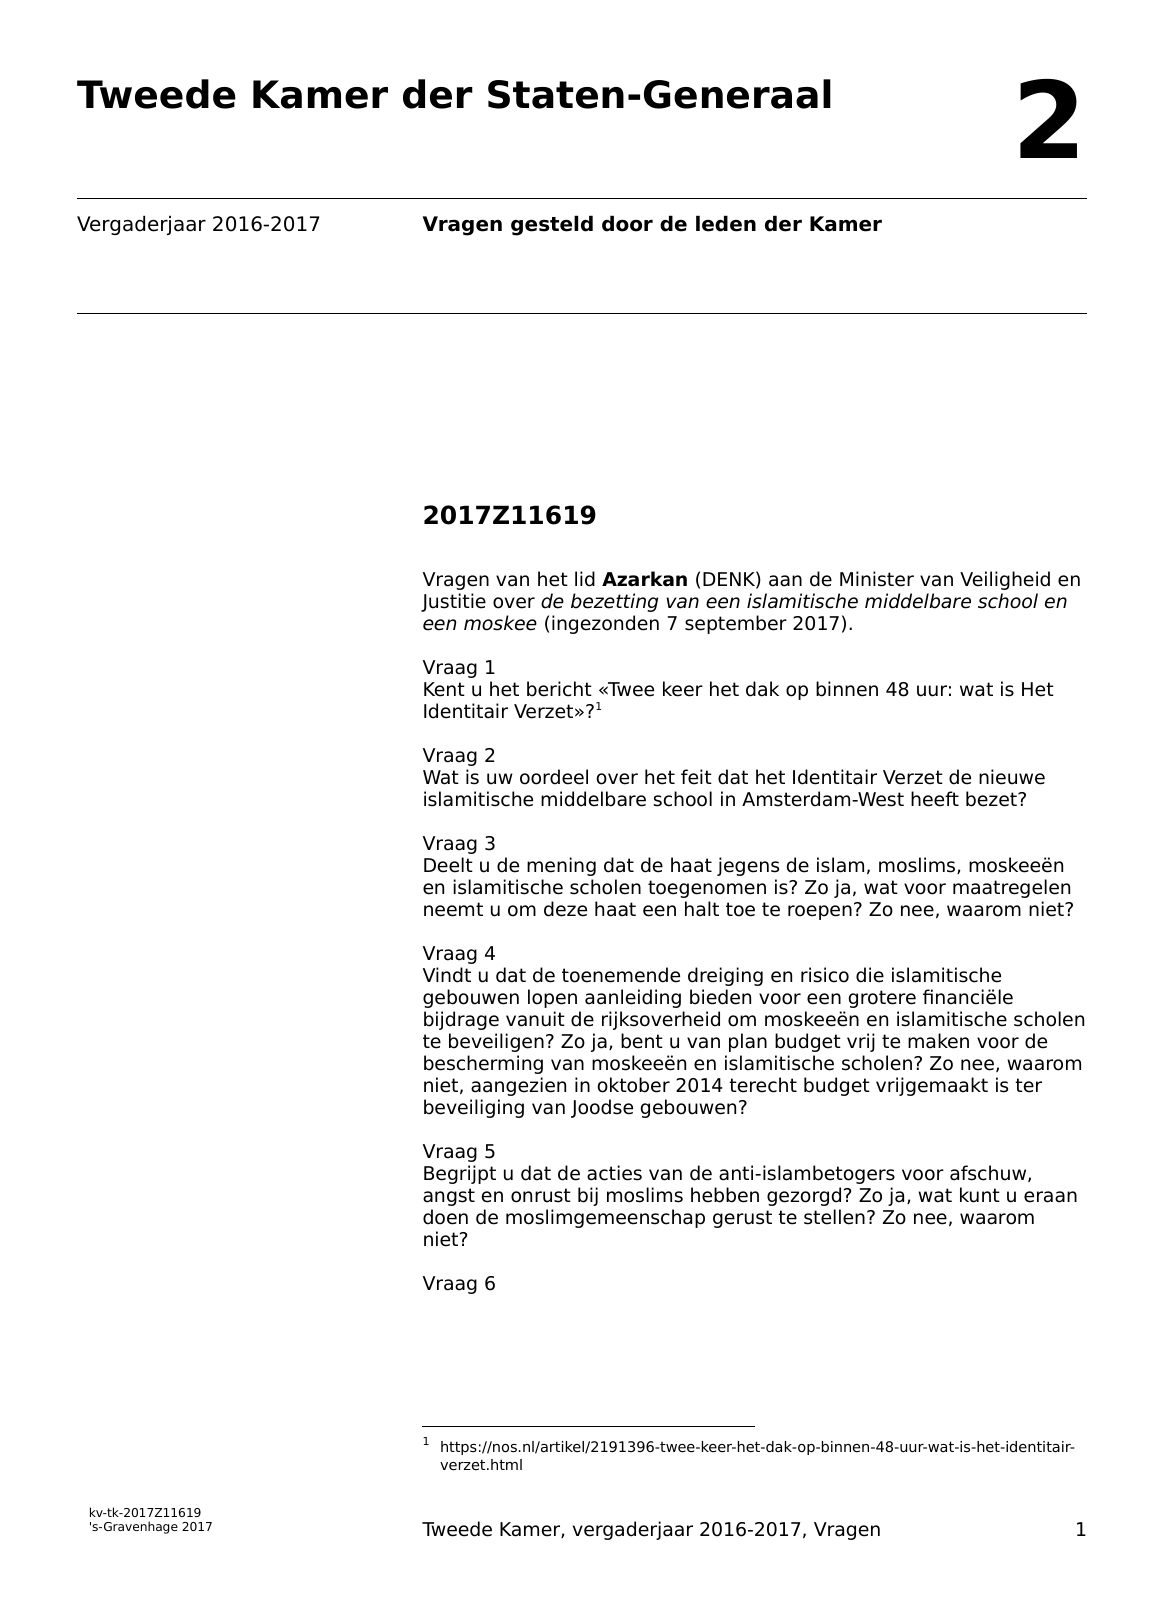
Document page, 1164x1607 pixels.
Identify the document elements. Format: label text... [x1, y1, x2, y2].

text Vraag 6 [422, 1273, 1087, 1295]
text Vraag 3 [422, 833, 1087, 855]
table_cell Vragen gesteld door de leden der Kamer [422, 199, 1087, 313]
text Vragen van het lid Azarkan (DENK) aan de Minister van Veiligheid en Justitie over de bezetting van een islamitische middelbare school en een moskee (ingezonden 7 september 2017). [422, 569, 1087, 635]
text Vraag 1 [422, 657, 1087, 679]
text 's-Gravenhage 2017 [88, 1520, 323, 1534]
table_header Tweede Kamer der Staten-Generaal [77, 59, 886, 198]
text Begrijpt u dat de acties van de anti-islambetogers voor afschuw, angst en onrust bij moslims hebben gezorgd? Zo ja, wat kunt u eraan doen de moslimgemeenschap gerust te stellen? Zo nee, waarom niet? [422, 1163, 1087, 1251]
table_header 2 [886, 59, 1087, 198]
text kv-tk-2017Z11619 [88, 1506, 323, 1520]
text Vraag 4 [422, 943, 1087, 965]
text Vindt u dat de toenemende dreiging en risico die islamitische gebouwen lopen aanleiding bieden voor een grotere financiële bijdrage vanuit de rijksoverheid om moskeeën en islamitische scholen te beveiligen? Zo ja, bent u van plan budget vrij te maken voor de bescherming van moskeeën en islamitische scholen? Zo nee, waarom niet, aangezien in oktober 2014 terecht budget vrijgemaakt is ter beveiliging van Joodse gebouwen? [422, 965, 1087, 1119]
text https://nos.nl/artikel/2191396-twee-keer-het-dak-op-binnen-48-uur-wat-is-het-identitair-verzet.html [422, 1435, 1087, 1474]
table_cell Vergaderjaar 2016-2017 [77, 199, 422, 313]
text Vraag 2 [422, 745, 1087, 767]
text 2017Z11619 [422, 501, 1087, 531]
text Deelt u de mening dat de haat jegens de islam, moslims, moskeeën en islamitische scholen toegenomen is? Zo ja, wat voor maatregelen neemt u om deze haat een halt toe te roepen? Zo nee, waarom niet? [422, 855, 1087, 921]
text Vraag 5 [422, 1141, 1087, 1163]
text Kent u het bericht «Twee keer het dak op binnen 48 uur: wat is Het Identitair Verzet»? [422, 679, 1087, 723]
text Wat is uw oordeel over het feit dat het Identitair Verzet de nieuwe islamitische middelbare school in Amsterdam-West heeft bezet? [422, 767, 1087, 811]
